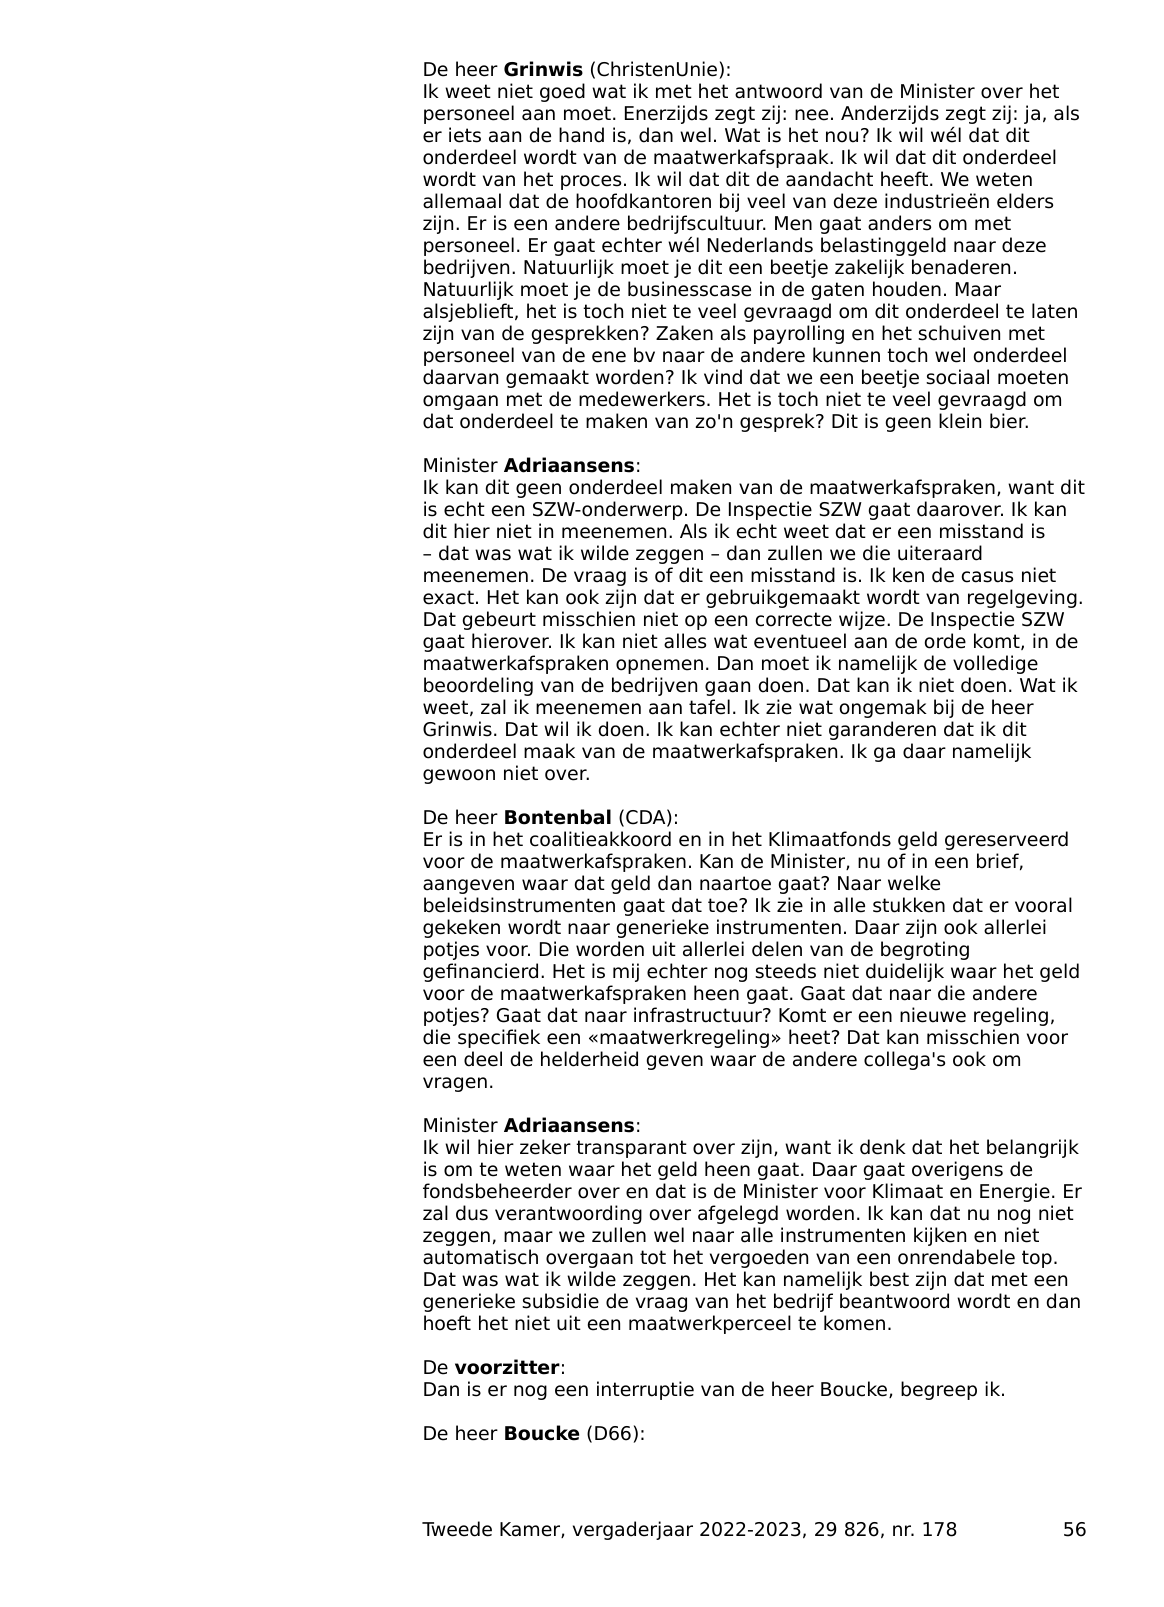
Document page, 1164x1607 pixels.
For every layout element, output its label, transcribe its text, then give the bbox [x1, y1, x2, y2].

text De heer Bontenbal (CDA): [422, 807, 1087, 829]
text Er is in het coalitieakkoord en in het Klimaatfonds geld gereserveerd voor de maatwerkafspraken. Kan de Minister, nu of in een brief, aangeven waar dat geld dan naartoe gaat? Naar welke beleidsinstrumenten gaat dat toe? Ik zie in alle stukken dat er vooral gekeken wordt naar generieke instrumenten. Daar zijn ook allerlei potjes voor. Die worden uit allerlei delen van de begroting gefinancierd. Het is mij echter nog steeds niet duidelijk waar het geld voor de maatwerkafspraken heen gaat. Gaat dat naar die andere potjes? Gaat dat naar infrastructuur? Komt er een nieuwe regeling, die specifiek een «maatwerkregeling» heet? Dat kan misschien voor een deel de helderheid geven waar de andere collega's ook om vragen. [422, 829, 1087, 1092]
text Ik kan dit geen onderdeel maken van de maatwerkafspraken, want dit is echt een SZW-onderwerp. De Inspectie SZW gaat daarover. Ik kan dit hier niet in meenemen. Als ik echt weet dat er een misstand is – dat was wat ik wilde zeggen – dan zullen we die uiteraard meenemen. De vraag is of dit een misstand is. Ik ken de casus niet exact. Het kan ook zijn dat er gebruikgemaakt wordt van regelgeving. Dat gebeurt misschien niet op een correcte wijze. De Inspectie SZW gaat hierover. Ik kan niet alles wat eventueel aan de orde komt, in de maatwerkafspraken opnemen. Dan moet ik namelijk de volledige beoordeling van de bedrijven gaan doen. Dat kan ik niet doen. Wat ik weet, zal ik meenemen aan tafel. Ik zie wat ongemak bij de heer Grinwis. Dat wil ik doen. Ik kan echter niet garanderen dat ik dit onderdeel maak van de maatwerkafspraken. Ik ga daar namelijk gewoon niet over. [422, 477, 1087, 784]
text Minister Adriaansens: [422, 1115, 1087, 1137]
text Dan is er nog een interruptie van de heer Boucke, begreep ik. [422, 1379, 1087, 1401]
text Ik wil hier zeker transparant over zijn, want ik denk dat het belangrijk is om te weten waar het geld heen gaat. Daar gaat overigens de fondsbeheerder over en dat is de Minister voor Klimaat en Energie. Er zal dus verantwoording over afgelegd worden. Ik kan dat nu nog niet zeggen, maar we zullen wel naar alle instrumenten kijken en niet automatisch overgaan tot het vergoeden van een onrendabele top. Dat was wat ik wilde zeggen. Het kan namelijk best zijn dat met een generieke subsidie de vraag van het bedrijf beantwoord wordt en dan hoeft het niet uit een maatwerkperceel te komen. [422, 1137, 1087, 1334]
text De heer Grinwis (ChristenUnie): [422, 59, 1087, 81]
text Minister Adriaansens: [422, 455, 1087, 477]
text Ik weet niet goed wat ik met het antwoord van de Minister over het personeel aan moet. Enerzijds zegt zij: nee. Anderzijds zegt zij: ja, als er iets aan de hand is, dan wel. Wat is het nou? Ik wil wél dat dit onderdeel wordt van de maatwerkafspraak. Ik wil dat dit onderdeel wordt van het proces. Ik wil dat dit de aandacht heeft. We weten allemaal dat de hoofdkantoren bij veel van deze industrieën elders zijn. Er is een andere bedrijfscultuur. Men gaat anders om met personeel. Er gaat echter wél Nederlands belastinggeld naar deze bedrijven. Natuurlijk moet je dit een beetje zakelijk benaderen. Natuurlijk moet je de businesscase in de gaten houden. Maar alsjeblieft, het is toch niet te veel gevraagd om dit onderdeel te laten zijn van de gesprekken? Zaken als payrolling en het schuiven met personeel van de ene bv naar de andere kunnen toch wel onderdeel daarvan gemaakt worden? Ik vind dat we een beetje sociaal moeten omgaan met de medewerkers. Het is toch niet te veel gevraagd om dat onderdeel te maken van zo'n gesprek? Dit is geen klein bier. [422, 81, 1087, 433]
text De heer Boucke (D66): [422, 1423, 1087, 1445]
text De voorzitter: [422, 1357, 1087, 1379]
